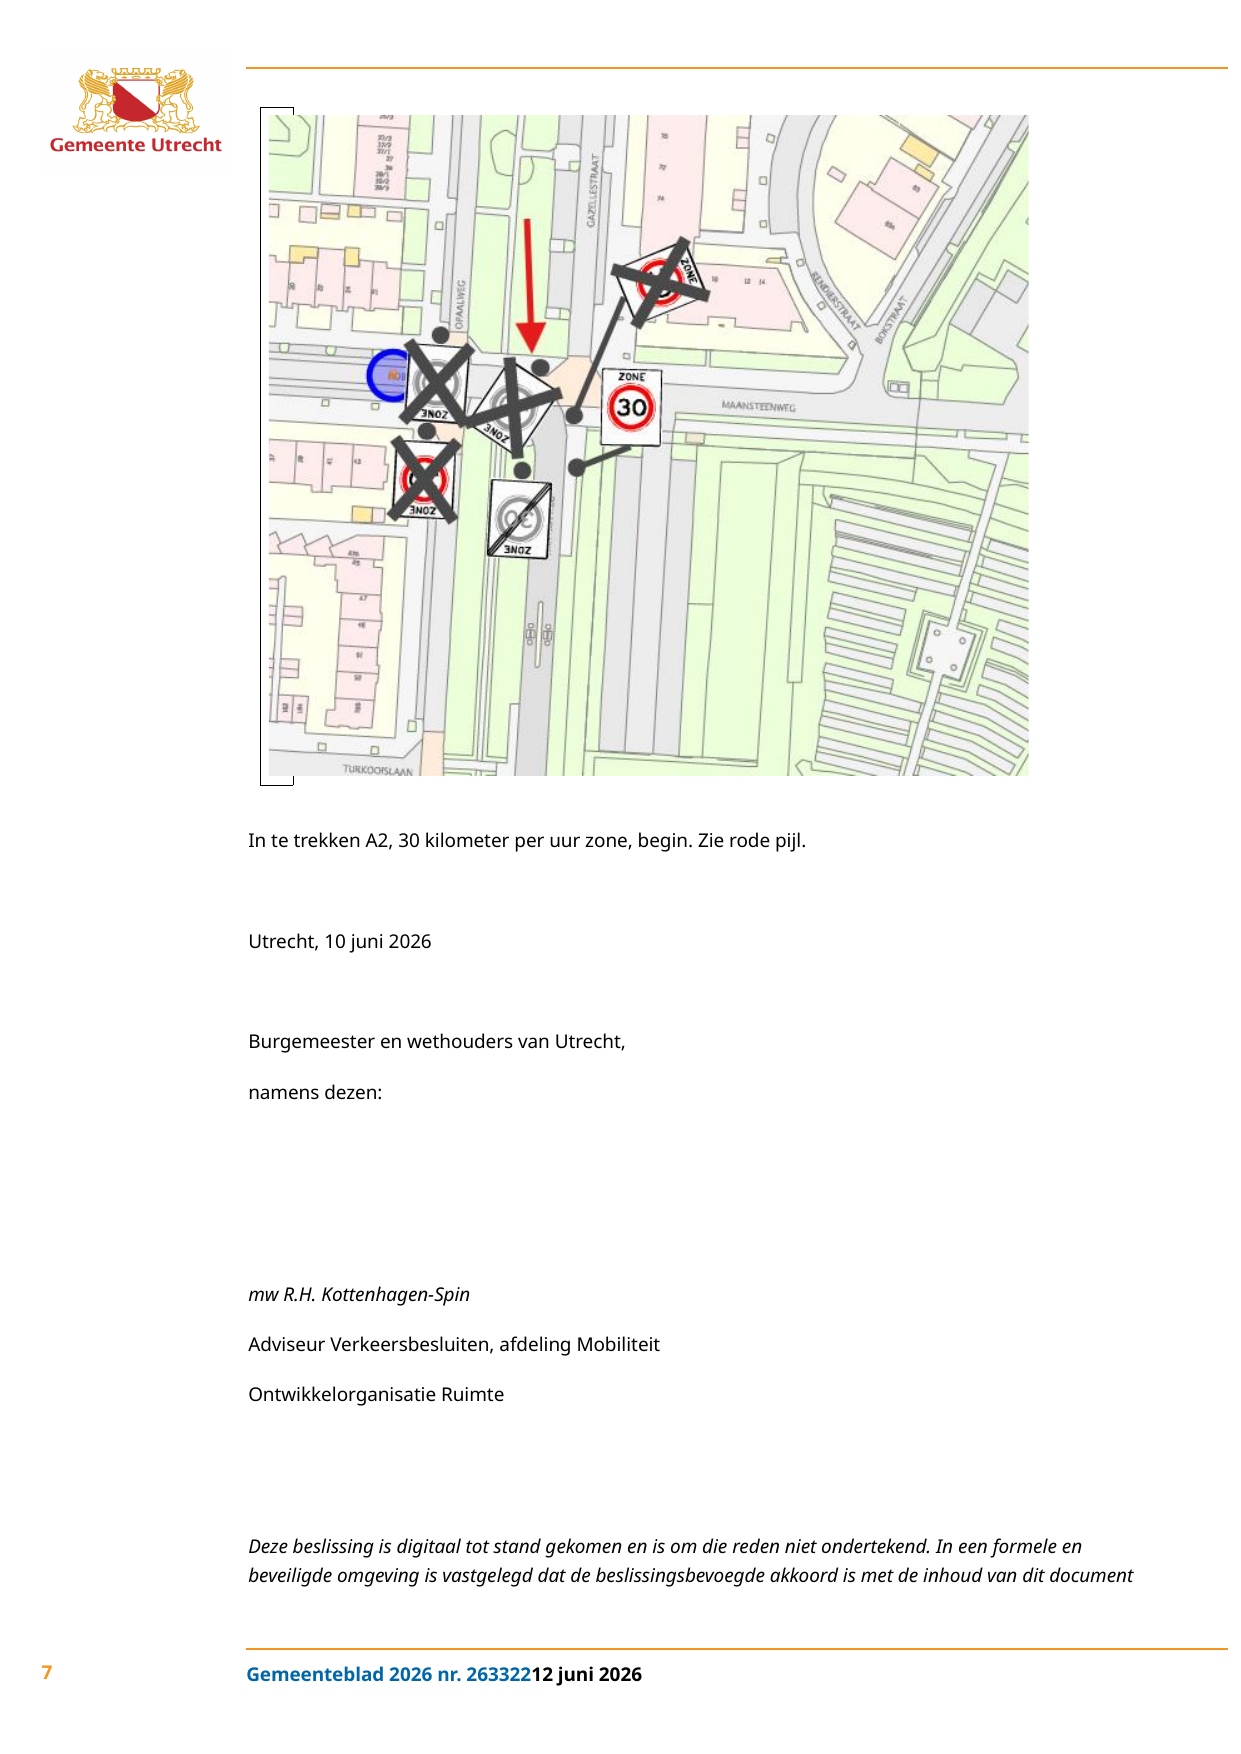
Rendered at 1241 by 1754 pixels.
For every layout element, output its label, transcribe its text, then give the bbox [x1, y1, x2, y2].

picture [41, 47, 231, 172]
text Ontwikkelorganisatie Ruimte [248, 1382, 1152, 1407]
text Utrecht, 10 juni 2026 [248, 928, 1152, 953]
picture [268, 115, 1029, 776]
text In te trekken A2, 30 kilometer per uur zone, begin. Zie rode pijl. [248, 827, 1152, 853]
text Deze beslissing is digitaal tot stand gekomen en is om die reden niet ondertekend. In een formele en beveiligde omgeving is vastgelegd dat de beslissingsbevoegde akkoord is met de inhoud van dit document [248, 1533, 1152, 1588]
text Adviseur Verkeersbesluiten, afdeling Mobiliteit [248, 1331, 1152, 1357]
text mw R.H. Kottenhagen-Spin [248, 1281, 1152, 1306]
text namens dezen: [248, 1079, 1152, 1105]
text Burgemeester en wethouders van Utrecht, [248, 1029, 1152, 1054]
